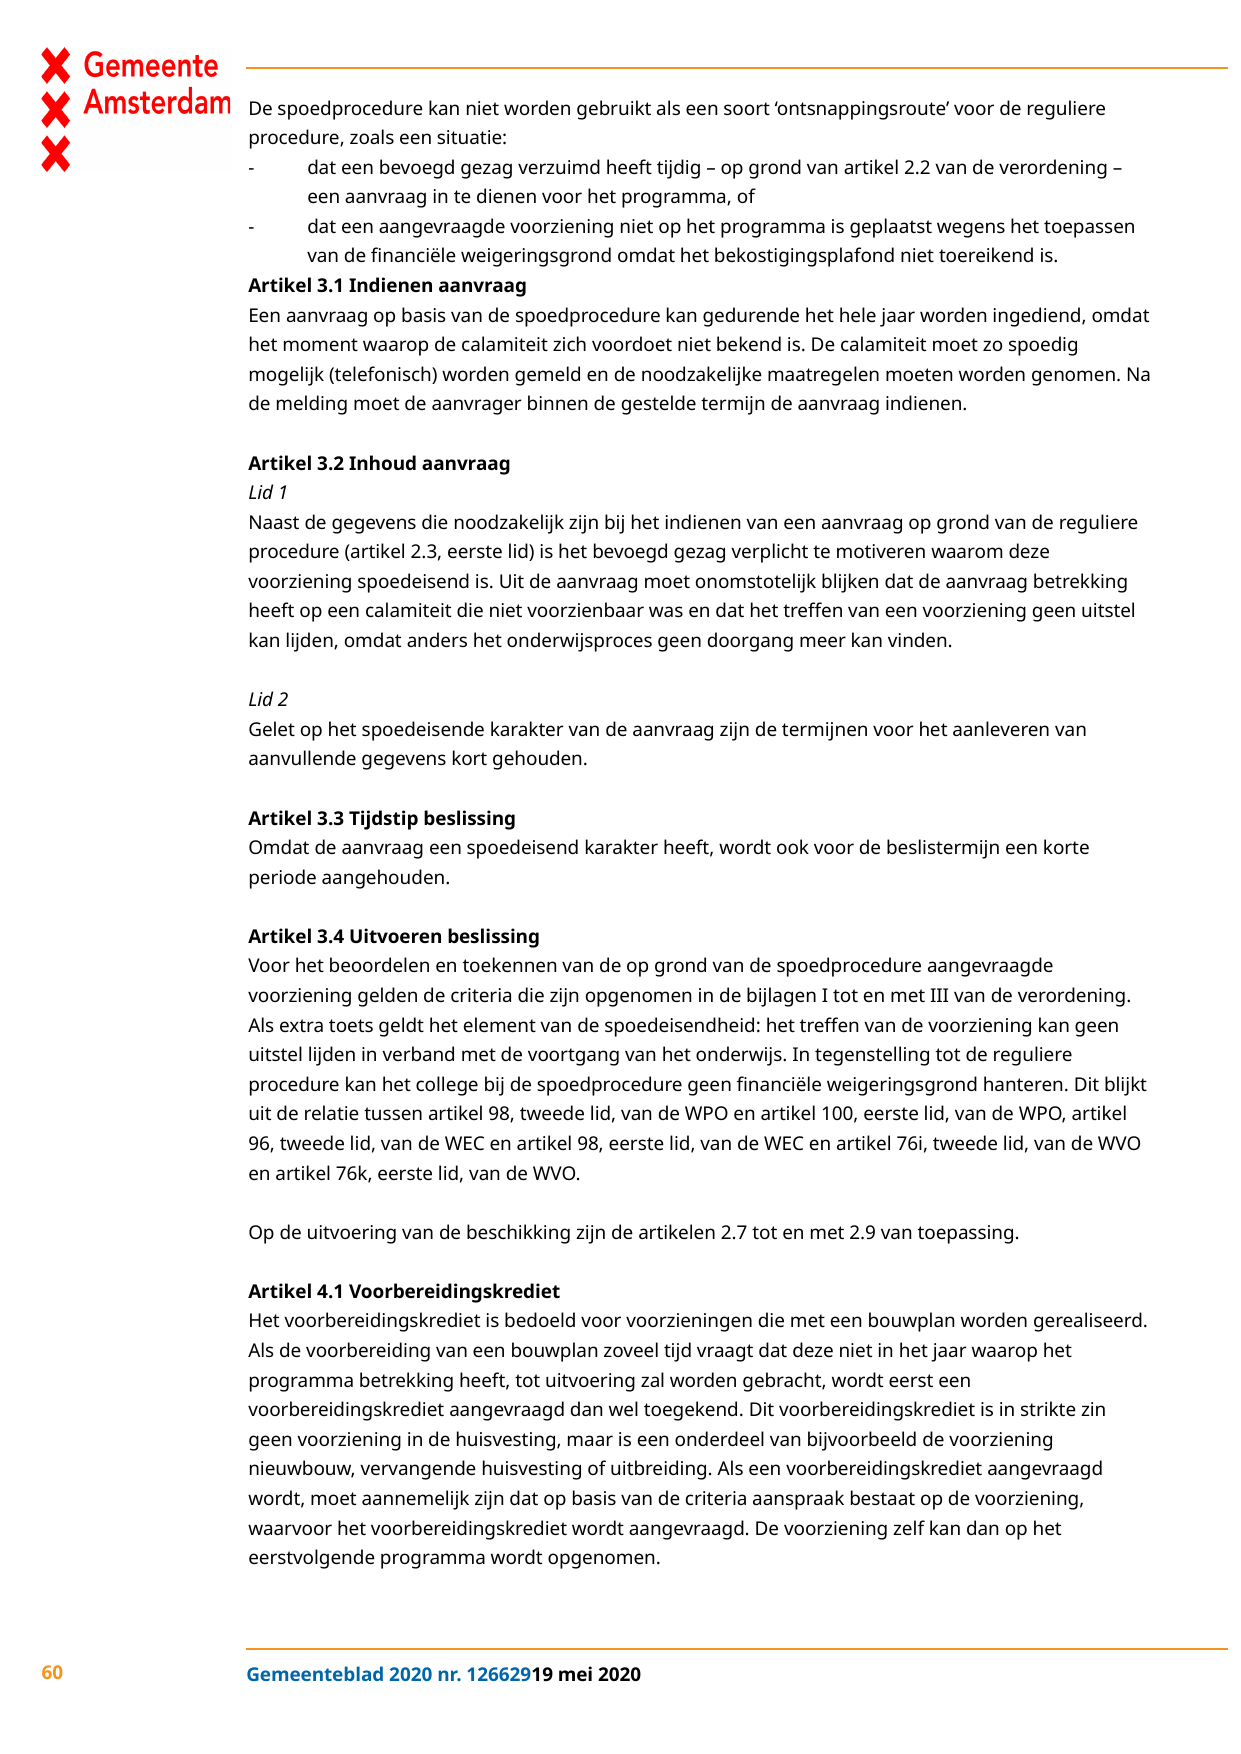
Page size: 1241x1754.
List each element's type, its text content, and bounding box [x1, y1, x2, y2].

text Gelet op het spoedeisende karakter van de aanvraag zijn de termijnen voor het aanleveren van aanvullende gegevens kort gehouden. [248, 716, 1152, 771]
text Artikel 3.1 Indienen aanvraag [248, 272, 1152, 298]
text Voor het beoordelen en toekennen van de op grond van de spoedprocedure aangevraagde voorziening gelden de criteria die zijn opgenomen in de bijlagen I tot en met III van de verordening. Als extra toets geldt het element van de spoedeisendheid: het treffen van de voorziening kan geen uitstel lijden in verband met de voortgang van het onderwijs. In tegenstelling tot de reguliere procedure kan het college bij de spoedprocedure geen financiële weigeringsgrond hanteren. Dit blijkt uit de relatie tussen artikel 98, tweede lid, van de WPO en artikel 100, eerste lid, van de WPO, artikel 96, tweede lid, van de WEC en artikel 98, eerste lid, van de WEC en artikel 76i, tweede lid, van de WVO en artikel 76k, eerste lid, van de WVO. [248, 953, 1152, 1186]
text Artikel 4.1 Voorbereidingskrediet [248, 1278, 1152, 1304]
text Lid 1 [248, 479, 1152, 505]
text Artikel 3.3 Tijdstip beslissing [248, 805, 1152, 831]
text Lid 2 [248, 686, 1152, 712]
text Omdat de aanvraag een spoedeisend karakter heeft, wordt ook voor de beslistermijn een korte periode aangehouden. [248, 834, 1152, 890]
text Het voorbereidingskrediet is bedoeld voor voorzieningen die met een bouwplan worden gerealiseerd. Als de voorbereiding van een bouwplan zoveel tijd vraagt dat deze niet in het jaar waarop het programma betrekking heeft, tot uitvoering zal worden gebracht, wordt eerst een voorbereidingskrediet aangevraagd dan wel toegekend. Dit voorbereidingskrediet is in strikte zin geen voorziening in de huisvesting, maar is een onderdeel van bijvoorbeeld de voorziening nieuwbouw, vervangende huisvesting of uitbreiding. Als een voorbereidingskrediet aangevraagd wordt, moet aannemelijk zijn dat op basis van de criteria aanspraak bestaat op de voorziening, waarvoor het voorbereidingskrediet wordt aangevraagd. De voorziening zelf kan dan op het eerstvolgende programma wordt opgenomen. [248, 1308, 1152, 1570]
text Artikel 3.2 Inhoud aanvraag [248, 450, 1152, 476]
text Een aanvraag op basis van de spoedprocedure kan gedurende het hele jaar worden ingediend, omdat het moment waarop de calamiteit zich voordoet niet bekend is. De calamiteit moet zo spoedig mogelijk (telefonisch) worden gemeld en de noodzakelijke maatregelen moeten worden genomen. Na de melding moet de aanvrager binnen de gestelde termijn de aanvraag indienen. [248, 302, 1152, 416]
text Artikel 3.4 Uitvoeren beslissing [248, 923, 1152, 949]
list dat een bevoegd gezag verzuimd heeft tijdig – op grond van artikel 2.2 van de verordening – een aanvraag in te dienen voor het programma, of [248, 154, 1152, 209]
text Naast de gegevens die noodzakelijk zijn bij het indienen van een aanvraag op grond van de reguliere procedure (artikel 2.3, eerste lid) is het bevoegd gezag verplicht te motiveren waarom deze voorziening spoedeisend is. Uit de aanvraag moet onomstotelijk blijken dat de aanvraag betrekking heeft op een calamiteit die niet voorzienbaar was en dat het treffen van een voorziening geen uitstel kan lijden, omdat anders het onderwijsproces geen doorgang meer kan vinden. [248, 509, 1152, 653]
text De spoedprocedure kan niet worden gebruikt als een soort ‘ontsnappingsroute’ voor de reguliere procedure, zoals een situatie: [248, 95, 1152, 150]
list dat een aangevraagde voorziening niet op het programma is geplaatst wegens het toepassen van de financiële weigeringsgrond omdat het bekostigingsplafond niet toereikend is. [248, 213, 1152, 268]
text Op de uitvoering van de beschikking zijn de artikelen 2.7 tot en met 2.9 van toepassing. [248, 1219, 1152, 1245]
picture [41, 47, 231, 172]
